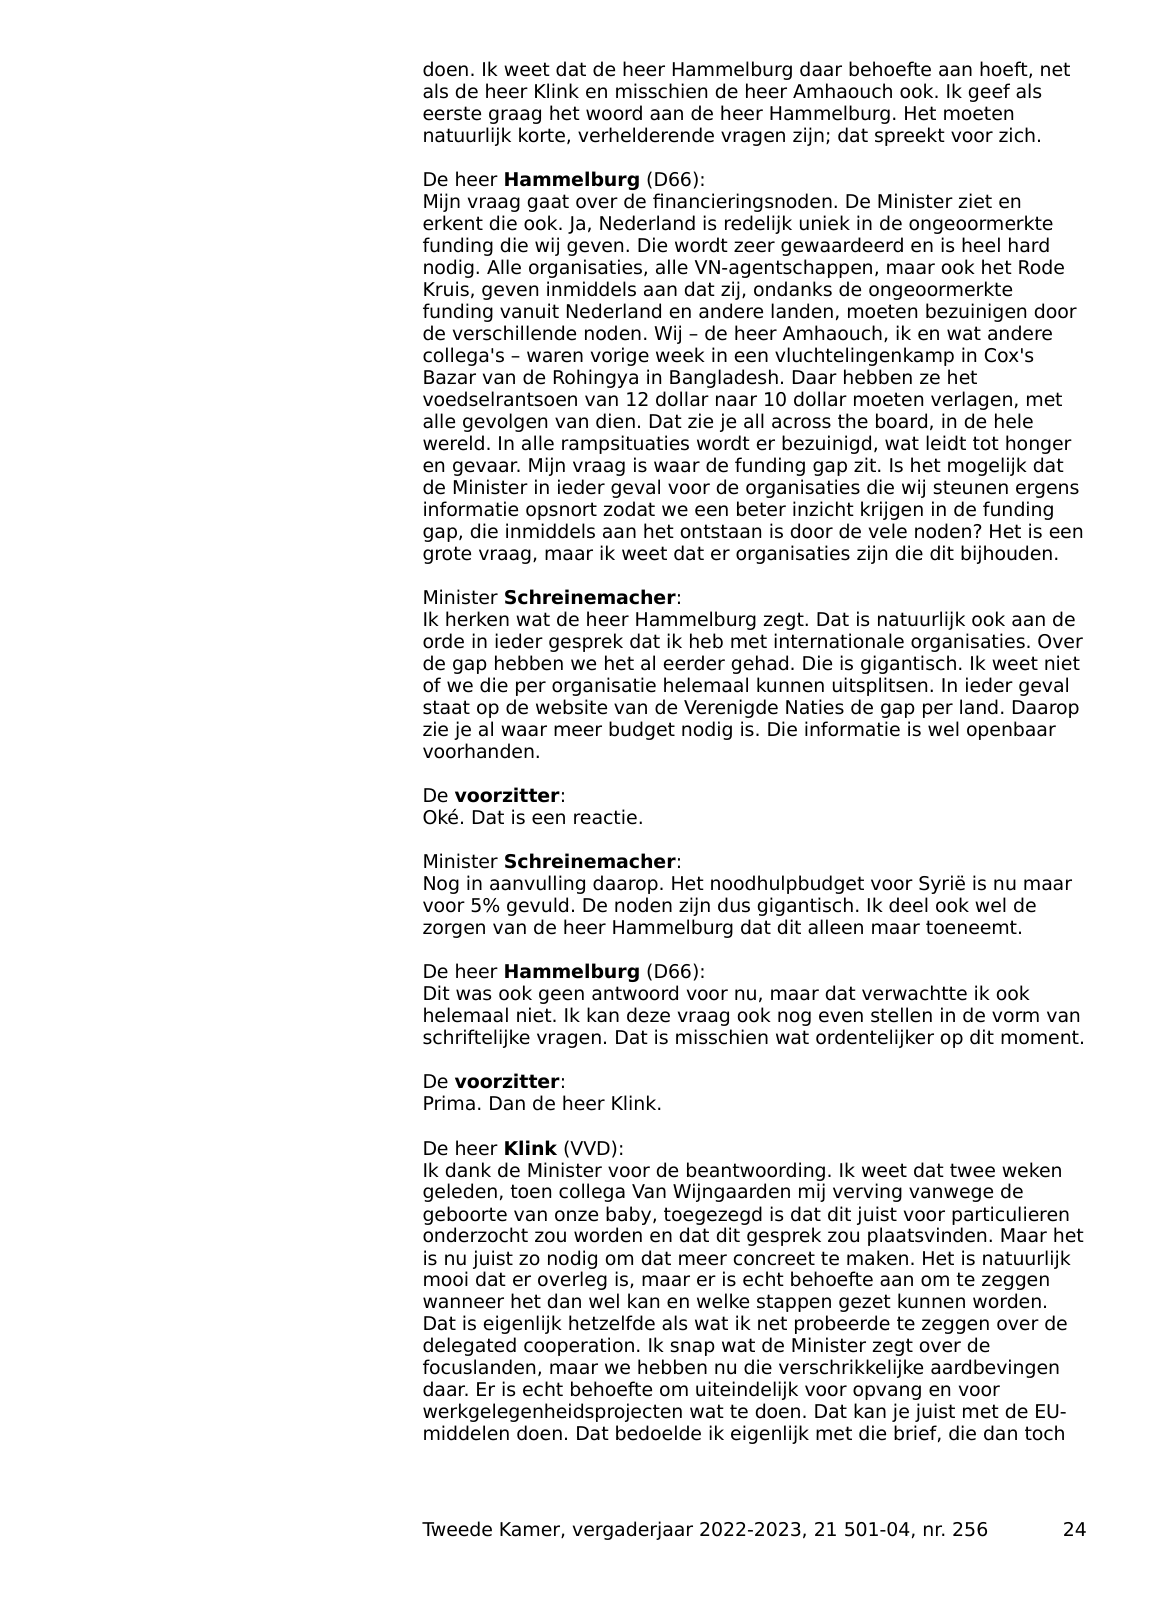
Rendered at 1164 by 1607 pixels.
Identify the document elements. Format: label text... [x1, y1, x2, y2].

text Ik dank de Minister voor de beantwoording. Ik weet dat twee weken geleden, toen collega Van Wijngaarden mij verving vanwege de geboorte van onze baby, toegezegd is dat dit juist voor particulieren onderzocht zou worden en dat dit gesprek zou plaatsvinden. Maar het is nu juist zo nodig om dat meer concreet te maken. Het is natuurlijk mooi dat er overleg is, maar er is echt behoefte aan om te zeggen wanneer het dan wel kan en welke stappen gezet kunnen worden. Dat is eigenlijk hetzelfde als wat ik net probeerde te zeggen over de delegated cooperation. Ik snap wat de Minister zegt over de focuslanden, maar we hebben nu die verschrikkelijke aardbevingen daar. Er is echt behoefte om uiteindelijk voor opvang en voor werkgelegenheidsprojecten wat te doen. Dat kan je juist met de EU-middelen doen. Dat bedoelde ik eigenlijk met die brief, die dan toch [422, 1159, 1087, 1445]
text De voorzitter: [422, 1071, 1087, 1093]
text Oké. Dat is een reactie. [422, 807, 1087, 829]
text De heer Klink (VVD): [422, 1137, 1087, 1159]
text Nog in aanvulling daarop. Het noodhulpbudget voor Syrië is nu maar voor 5% gevuld. De noden zijn dus gigantisch. Ik deel ook wel de zorgen van de heer Hammelburg dat dit alleen maar toeneemt. [422, 873, 1087, 939]
text Dit was ook geen antwoord voor nu, maar dat verwachtte ik ook helemaal niet. Ik kan deze vraag ook nog even stellen in de vorm van schriftelijke vragen. Dat is misschien wat ordentelijker op dit moment. [422, 983, 1087, 1049]
text Minister Schreinemacher: [422, 587, 1087, 609]
text Minister Schreinemacher: [422, 851, 1087, 873]
text De voorzitter: [422, 785, 1087, 807]
text Prima. Dan de heer Klink. [422, 1093, 1087, 1115]
text De heer Hammelburg (D66): [422, 961, 1087, 983]
text Ik herken wat de heer Hammelburg zegt. Dat is natuurlijk ook aan de orde in ieder gesprek dat ik heb met internationale organisaties. Over de gap hebben we het al eerder gehad. Die is gigantisch. Ik weet niet of we die per organisatie helemaal kunnen uitsplitsen. In ieder geval staat op de website van de Verenigde Naties de gap per land. Daarop zie je al waar meer budget nodig is. Die informatie is wel openbaar voorhanden. [422, 609, 1087, 763]
text De heer Hammelburg (D66): [422, 169, 1087, 191]
text Mijn vraag gaat over de financieringsnoden. De Minister ziet en erkent die ook. Ja, Nederland is redelijk uniek in de ongeoormerkte funding die wij geven. Die wordt zeer gewaardeerd en is heel hard nodig. Alle organisaties, alle VN-agentschappen, maar ook het Rode Kruis, geven inmiddels aan dat zij, ondanks de ongeoormerkte funding vanuit Nederland en andere landen, moeten bezuinigen door de verschillende noden. Wij – de heer Amhaouch, ik en wat andere collega's – waren vorige week in een vluchtelingenkamp in Cox's Bazar van de Rohingya in Bangladesh. Daar hebben ze het voedselrantsoen van 12 dollar naar 10 dollar moeten verlagen, met alle gevolgen van dien. Dat zie je all across the board, in de hele wereld. In alle rampsituaties wordt er bezuinigd, wat leidt tot honger en gevaar. Mijn vraag is waar de funding gap zit. Is het mogelijk dat de Minister in ieder geval voor de organisaties die wij steunen ergens informatie opsnort zodat we een beter inzicht krijgen in de funding gap, die inmiddels aan het ontstaan is door de vele noden? Het is een grote vraag, maar ik weet dat er organisaties zijn die dit bijhouden. [422, 191, 1087, 565]
text doen. Ik weet dat de heer Hammelburg daar behoefte aan hoeft, net als de heer Klink en misschien de heer Amhaouch ook. Ik geef als eerste graag het woord aan de heer Hammelburg. Het moeten natuurlijk korte, verhelderende vragen zijn; dat spreekt voor zich. [422, 59, 1087, 147]
